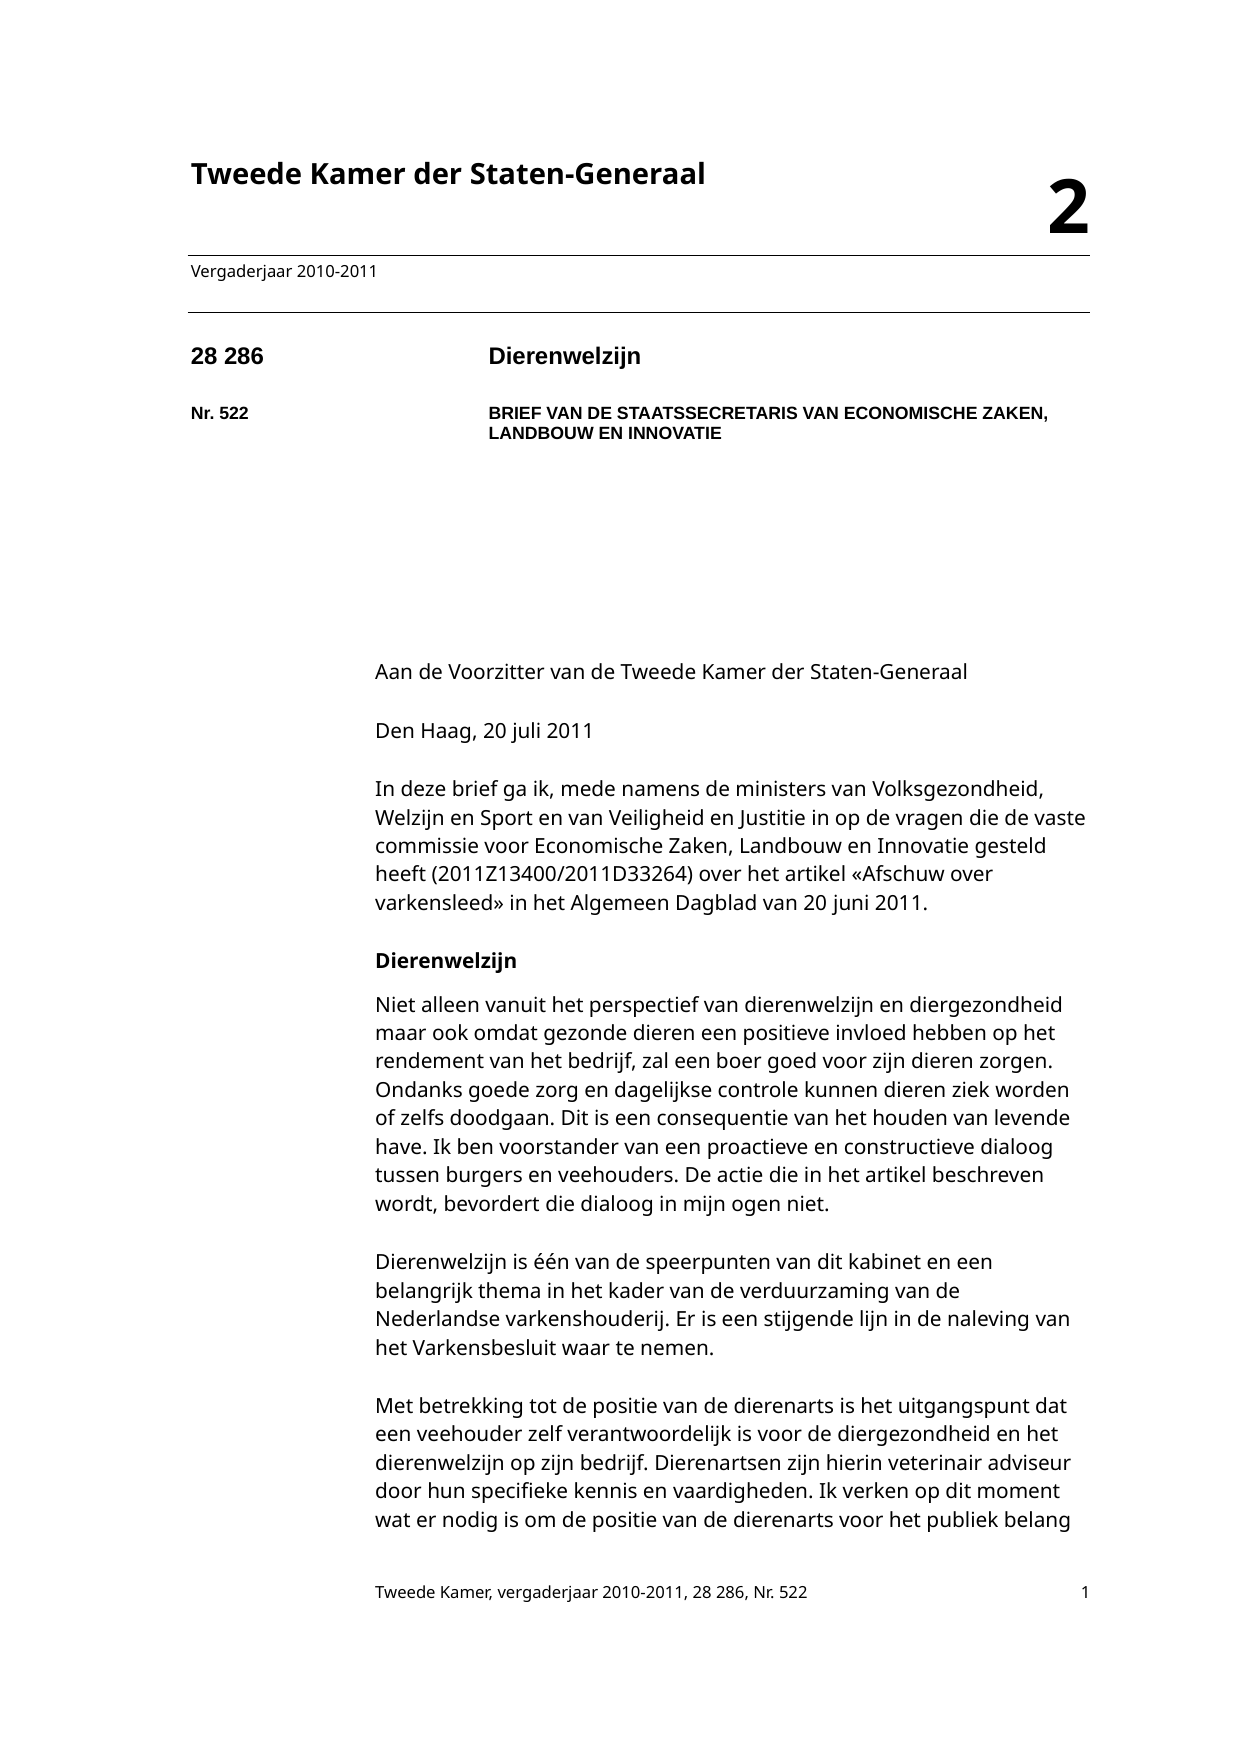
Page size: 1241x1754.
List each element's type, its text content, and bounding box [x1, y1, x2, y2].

table_cell [188, 313, 485, 339]
text Met betrekking tot de positie van de dierenarts is het uitgangspunt dat een veehouder zelf verantwoordelijk is voor de diergezondheid en het dierenwelzijn op zijn bedrijf. Dierenartsen zijn hierin veterinair adviseur door hun specifieke kennis en vaardigheden. Ik verken op dit moment wat er nodig is om de positie van de dierenarts voor het publiek belang [375, 1391, 1090, 1533]
table_cell Nr. 522 [188, 399, 485, 539]
text Dierenwelzijn [375, 946, 1090, 975]
table_cell [485, 313, 1090, 339]
table_cell BRIEF VAN DE STAATSSECRETARIS VAN ECONOMISCHE ZAKEN, LANDBOUW EN INNOVATIE [485, 399, 1090, 539]
table_header Tweede Kamer der Staten-Generaal [188, 150, 909, 255]
text Dierenwelzijn is één van de speerpunten van dit kabinet en een belangrijk thema in het kader van de verduurzaming van de Nederlandse varkenshouderij. Er is een stijgende lijn in de naleving van het Varkensbesluit waar te nemen. [375, 1247, 1090, 1361]
table_cell [485, 256, 1090, 312]
table_cell Vergaderjaar 2010-2011 [188, 256, 485, 312]
table_header 2 [910, 150, 1090, 255]
text Aan de Voorzitter van de Tweede Kamer der Staten-Generaal [375, 657, 1090, 686]
text In deze brief ga ik, mede namens de ministers van Volksgezondheid, Welzijn en Sport en van Veiligheid en Justitie in op de vragen die de vaste commissie voor Economische Zaken, Landbouw en Innovatie gesteld heeft (2011Z13400/2011D33264) over het artikel «Afschuw over varkensleed» in het Algemeen Dagblad van 20 juni 2011. [375, 774, 1090, 916]
text Niet alleen vanuit het perspectief van dierenwelzijn en diergezondheid maar ook omdat gezonde dieren een positieve invloed hebben op het rendement van het bedrijf, zal een boer goed voor zijn dieren zorgen. Ondanks goede zorg en dagelijkse controle kunnen dieren ziek worden of zelfs doodgaan. Dit is een consequentie van het houden van levende have. Ik ben voorstander van een proactieve en constructieve dialoog tussen burgers en veehouders. De actie die in het artikel beschreven wordt, bevordert die dialoog in mijn ogen niet. [375, 990, 1090, 1217]
text Den Haag, 20 juli 2011 [375, 716, 1090, 744]
table_cell 28 286 [188, 339, 485, 399]
table_cell Dierenwelzijn [485, 339, 1090, 399]
